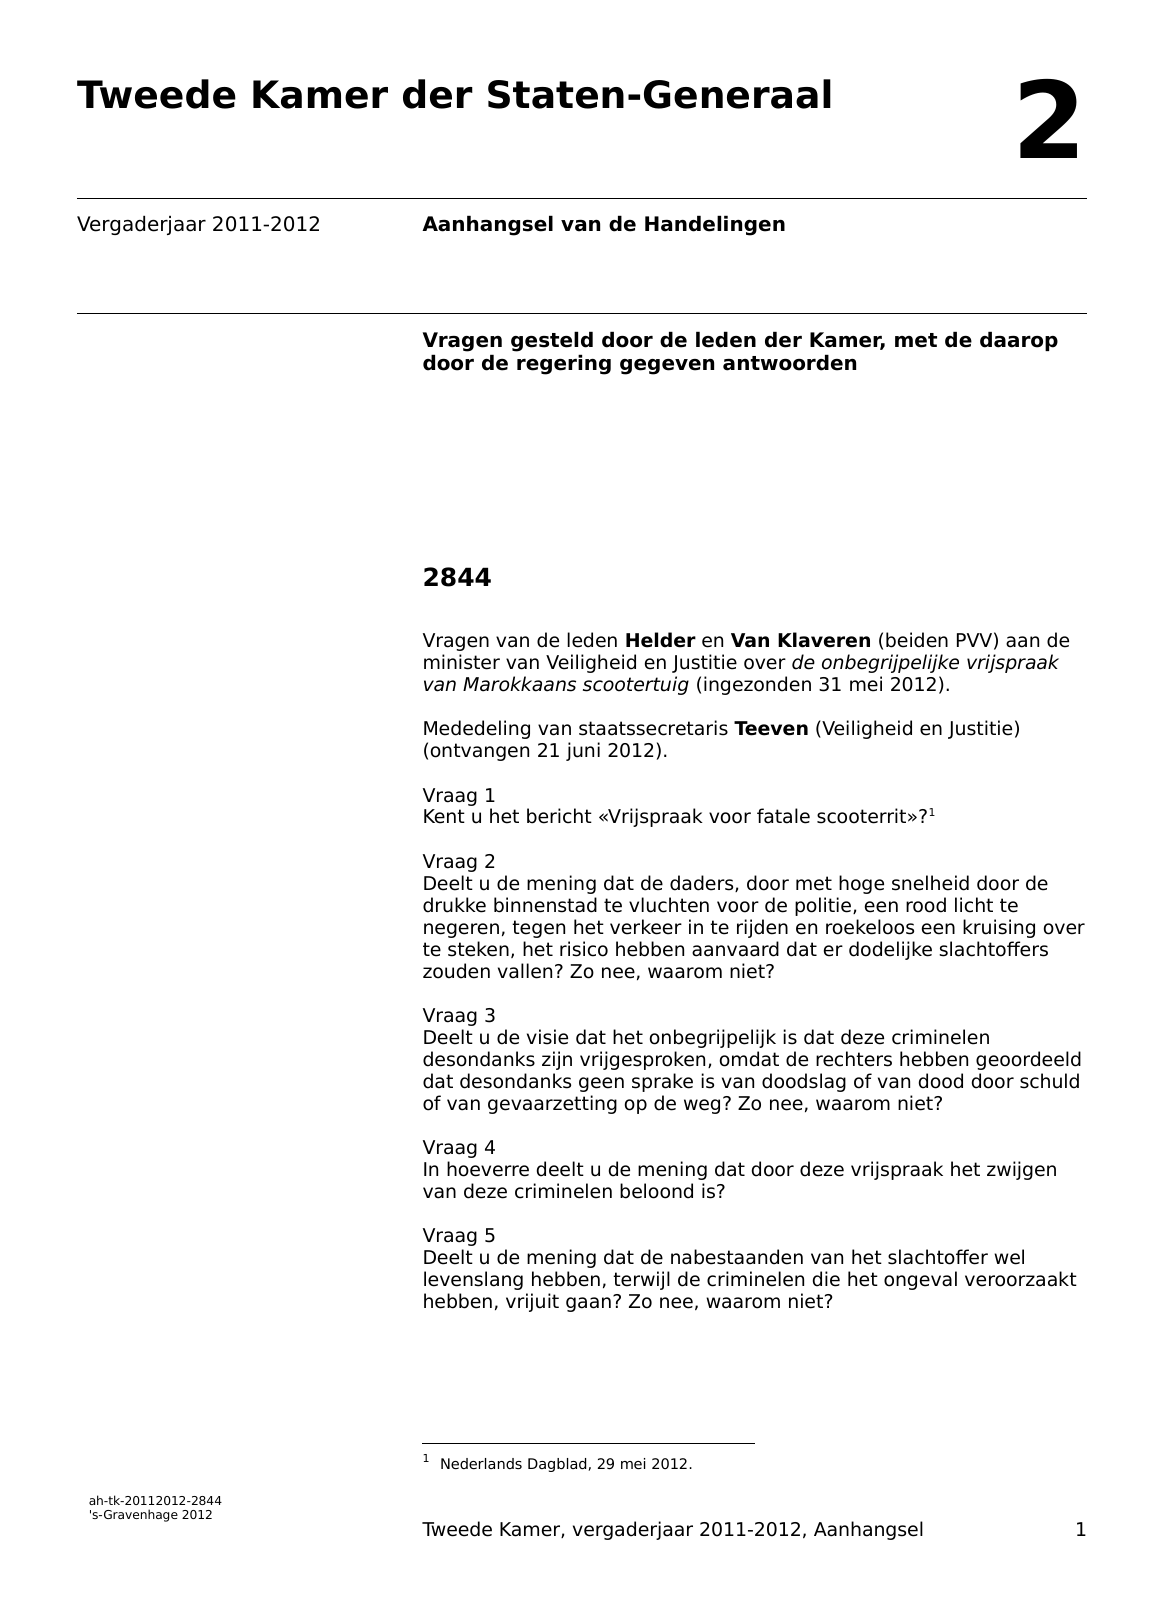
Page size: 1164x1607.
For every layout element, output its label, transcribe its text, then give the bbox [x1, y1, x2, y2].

table_cell Vragen gesteld door de leden der Kamer, met de daarop door de regering gegeven antwoorden [422, 314, 1087, 375]
table_header Tweede Kamer der Staten-Generaal [77, 59, 886, 198]
text Mededeling van staatssecretaris Teeven (Veiligheid en Justitie) (ontvangen 21 juni 2012). [422, 718, 1087, 762]
text Nederlands Dagblad, 29 mei 2012. [422, 1452, 1087, 1474]
text Vraag 1 [422, 784, 1087, 806]
text Deelt u de visie dat het onbegrijpelijk is dat deze criminelen desondanks zijn vrijgesproken, omdat de rechters hebben geoordeeld dat desondanks geen sprake is van doodslag of van dood door schuld of van gevaarzetting op de weg? Zo nee, waarom niet? [422, 1027, 1087, 1114]
text ah-tk-20112012-2844 [88, 1494, 323, 1508]
table_cell Aanhangsel van de Handelingen [422, 199, 1087, 313]
text 's-Gravenhage 2012 [88, 1508, 323, 1522]
text Vraag 3 [422, 1005, 1087, 1027]
text Deelt u de mening dat de nabestaanden van het slachtoffer wel levenslang hebben, terwijl de criminelen die het ongeval veroorzaakt hebben, vrijuit gaan? Zo nee, waarom niet? [422, 1247, 1087, 1313]
text Vragen van de leden Helder en Van Klaveren (beiden PVV) aan de minister van Veiligheid en Justitie over de onbegrijpelijke vrijspraak van Marokkaans scootertuig (ingezonden 31 mei 2012). [422, 630, 1087, 696]
text Vraag 2 [422, 851, 1087, 873]
text Vraag 5 [422, 1225, 1087, 1247]
text Kent u het bericht «Vrijspraak voor fatale scooterrit»? [422, 806, 1087, 828]
text 2844 [422, 563, 1087, 592]
table_cell [77, 314, 422, 375]
table_header 2 [886, 59, 1087, 198]
text Deelt u de mening dat de daders, door met hoge snelheid door de drukke binnenstad te vluchten voor de politie, een rood licht te negeren, tegen het verkeer in te rijden en roekeloos een kruising over te steken, het risico hebben aanvaard dat er dodelijke slachtoffers zouden vallen? Zo nee, waarom niet? [422, 873, 1087, 982]
table_cell Vergaderjaar 2011-2012 [77, 199, 422, 313]
text In hoeverre deelt u de mening dat door deze vrijspraak het zwijgen van deze criminelen beloond is? [422, 1159, 1087, 1203]
text Vraag 4 [422, 1137, 1087, 1159]
